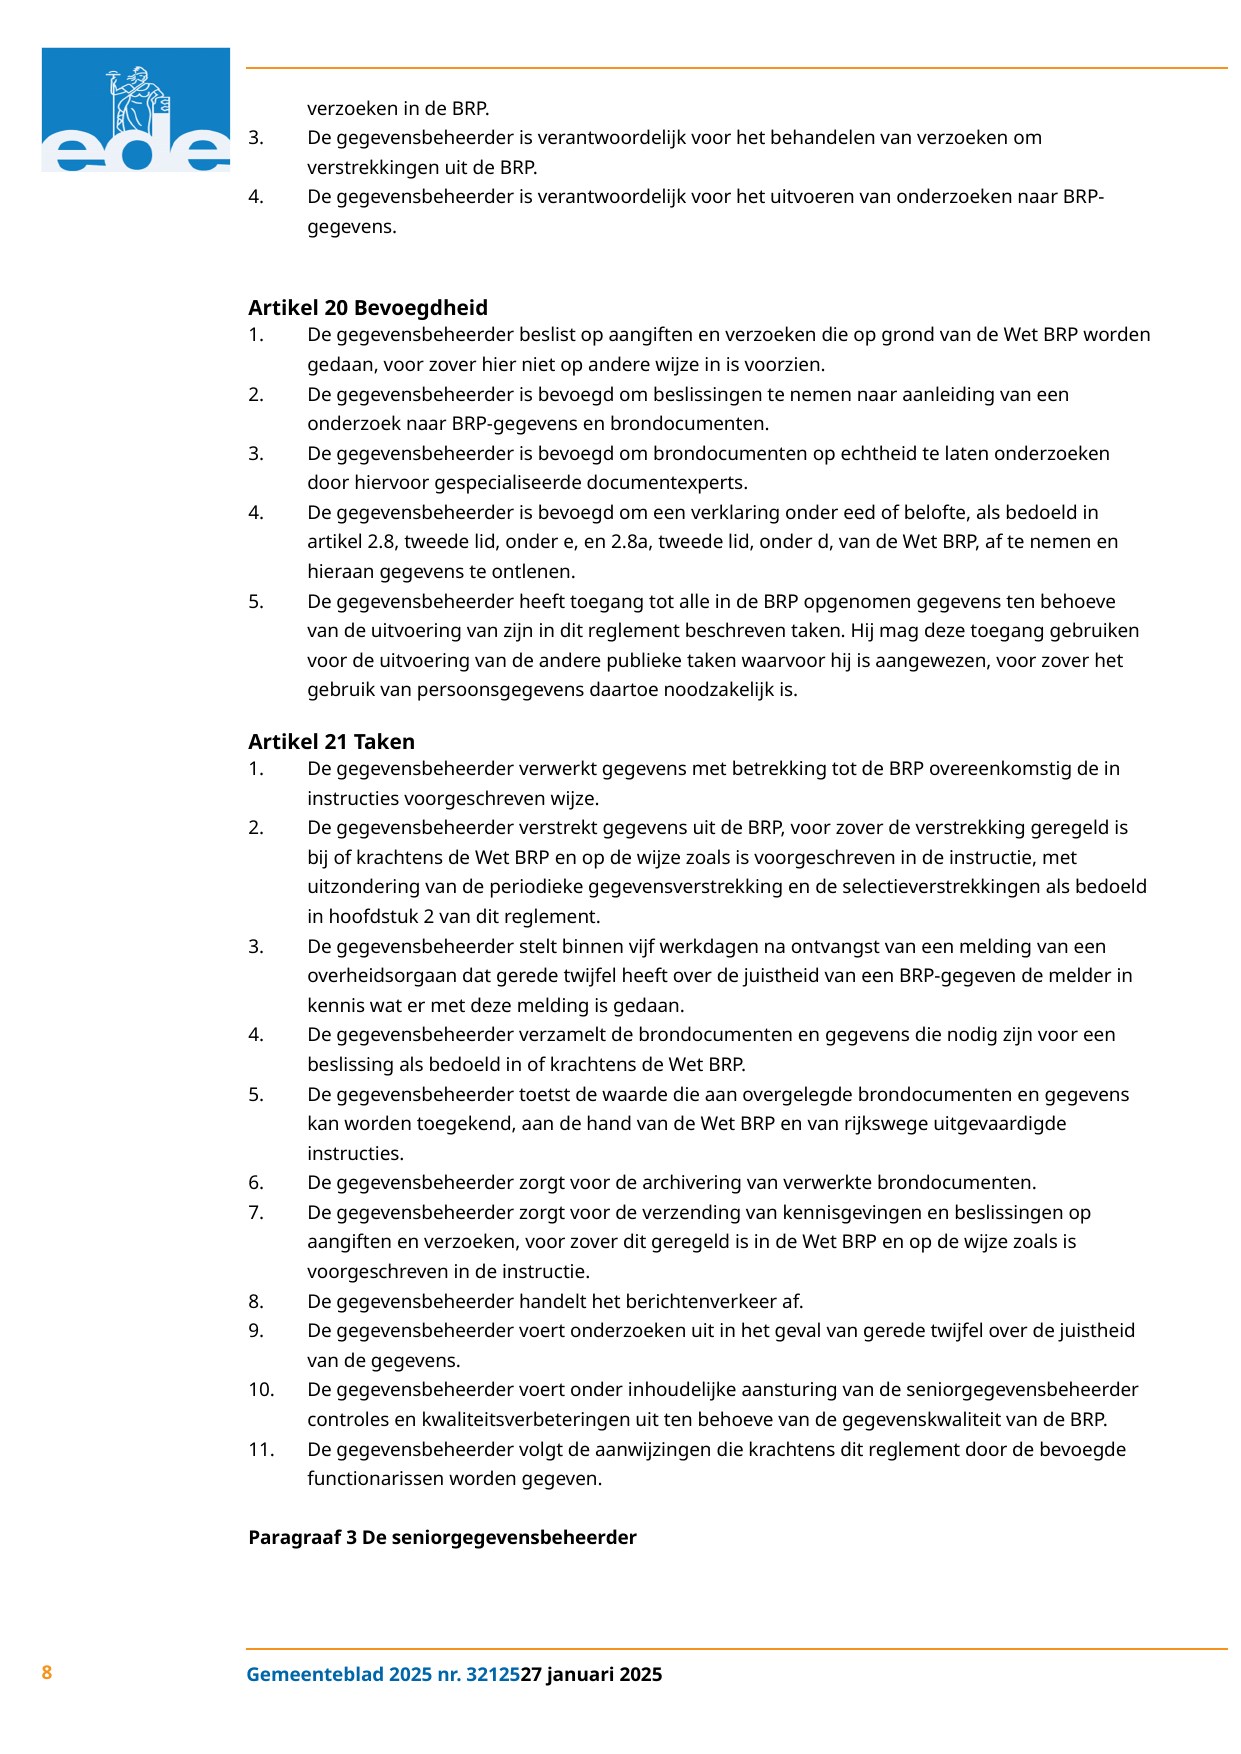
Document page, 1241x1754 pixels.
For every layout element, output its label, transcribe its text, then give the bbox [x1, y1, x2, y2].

list De gegevensbeheerder zorgt voor de verzending van kennisgevingen en beslissingen op aangiften en verzoeken, voor zover dit geregeld is in de Wet BRP en op de wijze zoals is voorgeschreven in de instructie. [248, 1199, 1152, 1284]
text Artikel 21 Taken [248, 727, 1152, 755]
list De gegevensbeheerder is bevoegd om een verklaring onder eed of belofte, als bedoeld in artikel 2.8, tweede lid, onder e, en 2.8a, tweede lid, onder d, van de Wet BRP, af te nemen en hieraan gegevens te ontlenen. [248, 499, 1152, 584]
list De gegevensbeheerder stelt binnen vijf werkdagen na ontvangst van een melding van een overheidsorgaan dat gerede twijfel heeft over de juistheid van een BRP-gegeven de melder in kennis wat er met deze melding is gedaan. [248, 933, 1152, 1018]
list De gegevensbeheerder is verantwoordelijk voor het uitvoeren van onderzoeken naar BRP-gegevens. [248, 183, 1152, 239]
list De gegevensbeheerder volgt de aanwijzingen die krachtens dit reglement door de bevoegde functionarissen worden gegeven. [248, 1436, 1152, 1491]
list De gegevensbeheerder handelt het berichtenverkeer af. [248, 1288, 1152, 1314]
list De gegevensbeheerder verzamelt de brondocumenten en gegevens die nodig zijn voor een beslissing als bedoeld in of krachtens de Wet BRP. [248, 1022, 1152, 1077]
text Paragraaf 3 De seniorgegevensbeheerder [248, 1524, 1152, 1550]
list De gegevensbeheerder is bevoegd om brondocumenten op echtheid te laten onderzoeken door hiervoor gespecialiseerde documentexperts. [248, 440, 1152, 495]
text Artikel 20 Bevoegdheid [248, 293, 1152, 322]
list De gegevensbeheerder beslist op aangiften en verzoeken die op grond van de Wet BRP worden gedaan, voor zover hier niet op andere wijze in is voorzien. [248, 322, 1152, 377]
list verzoeken in de BRP. [248, 95, 1152, 121]
list De gegevensbeheerder toetst de waarde die aan overgelegde brondocumenten en gegevens kan worden toegekend, aan de hand van de Wet BRP en van rijkswege uitgevaardigde instructies. [248, 1081, 1152, 1166]
picture [41, 47, 231, 172]
list De gegevensbeheerder is verantwoordelijk voor het behandelen van verzoeken om verstrekkingen uit de BRP. [248, 124, 1152, 180]
list De gegevensbeheerder verstrekt gegevens uit de BRP, voor zover de verstrekking geregeld is bij of krachtens de Wet BRP en op de wijze zoals is voorgeschreven in de instructie, met uitzondering van de periodieke gegevensverstrekking en de selectieverstrekkingen als bedoeld in hoofdstuk 2 van dit reglement. [248, 814, 1152, 929]
list De gegevensbeheerder is bevoegd om beslissingen te nemen naar aanleiding van een onderzoek naar BRP-gegevens en brondocumenten. [248, 381, 1152, 436]
list De gegevensbeheerder heeft toegang tot alle in de BRP opgenomen gegevens ten behoeve van de uitvoering van zijn in dit reglement beschreven taken. Hij mag deze toegang gebruiken voor de uitvoering van de andere publieke taken waarvoor hij is aangewezen, voor zover het gebruik van persoonsgegevens daartoe noodzakelijk is. [248, 588, 1152, 702]
list De gegevensbeheerder voert onderzoeken uit in het geval van gerede twijfel over de juistheid van de gegevens. [248, 1317, 1152, 1373]
list De gegevensbeheerder voert onder inhoudelijke aansturing van de seniorgegevensbeheerder controles en kwaliteitsverbeteringen uit ten behoeve van de gegevenskwaliteit van de BRP. [248, 1377, 1152, 1432]
list De gegevensbeheerder zorgt voor de archivering van verwerkte brondocumenten. [248, 1169, 1152, 1195]
list De gegevensbeheerder verwerkt gegevens met betrekking tot de BRP overeenkomstig de in instructies voorgeschreven wijze. [248, 755, 1152, 811]
